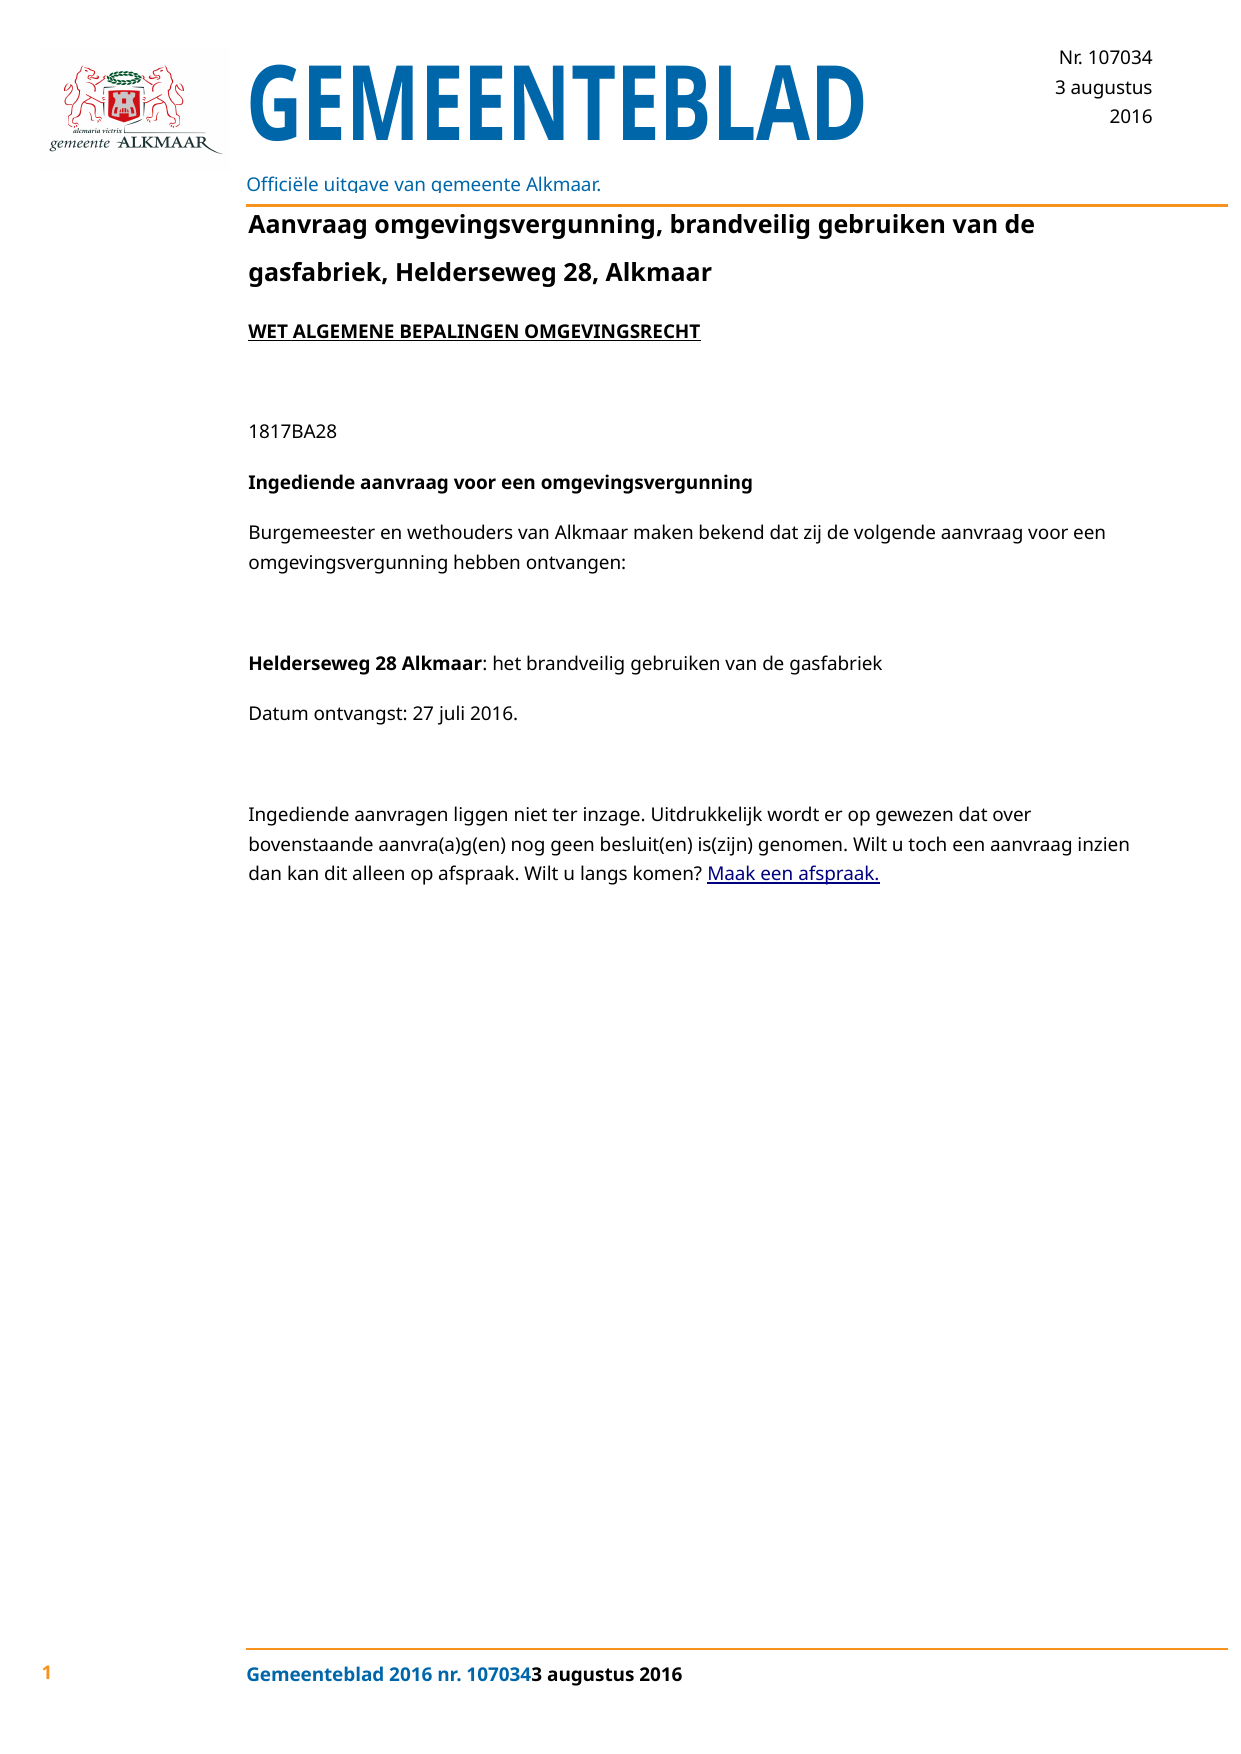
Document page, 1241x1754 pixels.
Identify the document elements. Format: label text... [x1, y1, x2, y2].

text Aanvraag omgevingsvergunning, brandveilig gebruiken van de gasfabriek, Helderseweg 28, Alkmaar [248, 207, 1152, 288]
text Ingediende aanvraag voor een omgevingsvergunning [248, 469, 1152, 495]
picture [41, 47, 231, 172]
text Helderseweg 28 Alkmaar: het brandveilig gebruiken van de gasfabriek [248, 650, 1152, 676]
text 1817BA28 [248, 419, 1152, 444]
text Burgemeester en wethouders van Alkmaar maken bekend dat zij de volgende aanvraag voor een omgevingsvergunning hebben ontvangen: [248, 519, 1152, 575]
text WET ALGEMENE BEPALINGEN OMGEVINGSRECHT [248, 318, 1152, 344]
text Ingediende aanvragen liggen niet ter inzage. Uitdrukkelijk wordt er op gewezen dat over bovenstaande aanvra(a)g(en) nog geen besluit(en) is(zijn) genomen. Wilt u toch een aanvraag inzien dan kan dit alleen op afspraak. Wilt u langs komen? Maak een afspraak. [248, 801, 1152, 886]
text Datum ontvangst: 27 juli 2016. [248, 700, 1152, 726]
